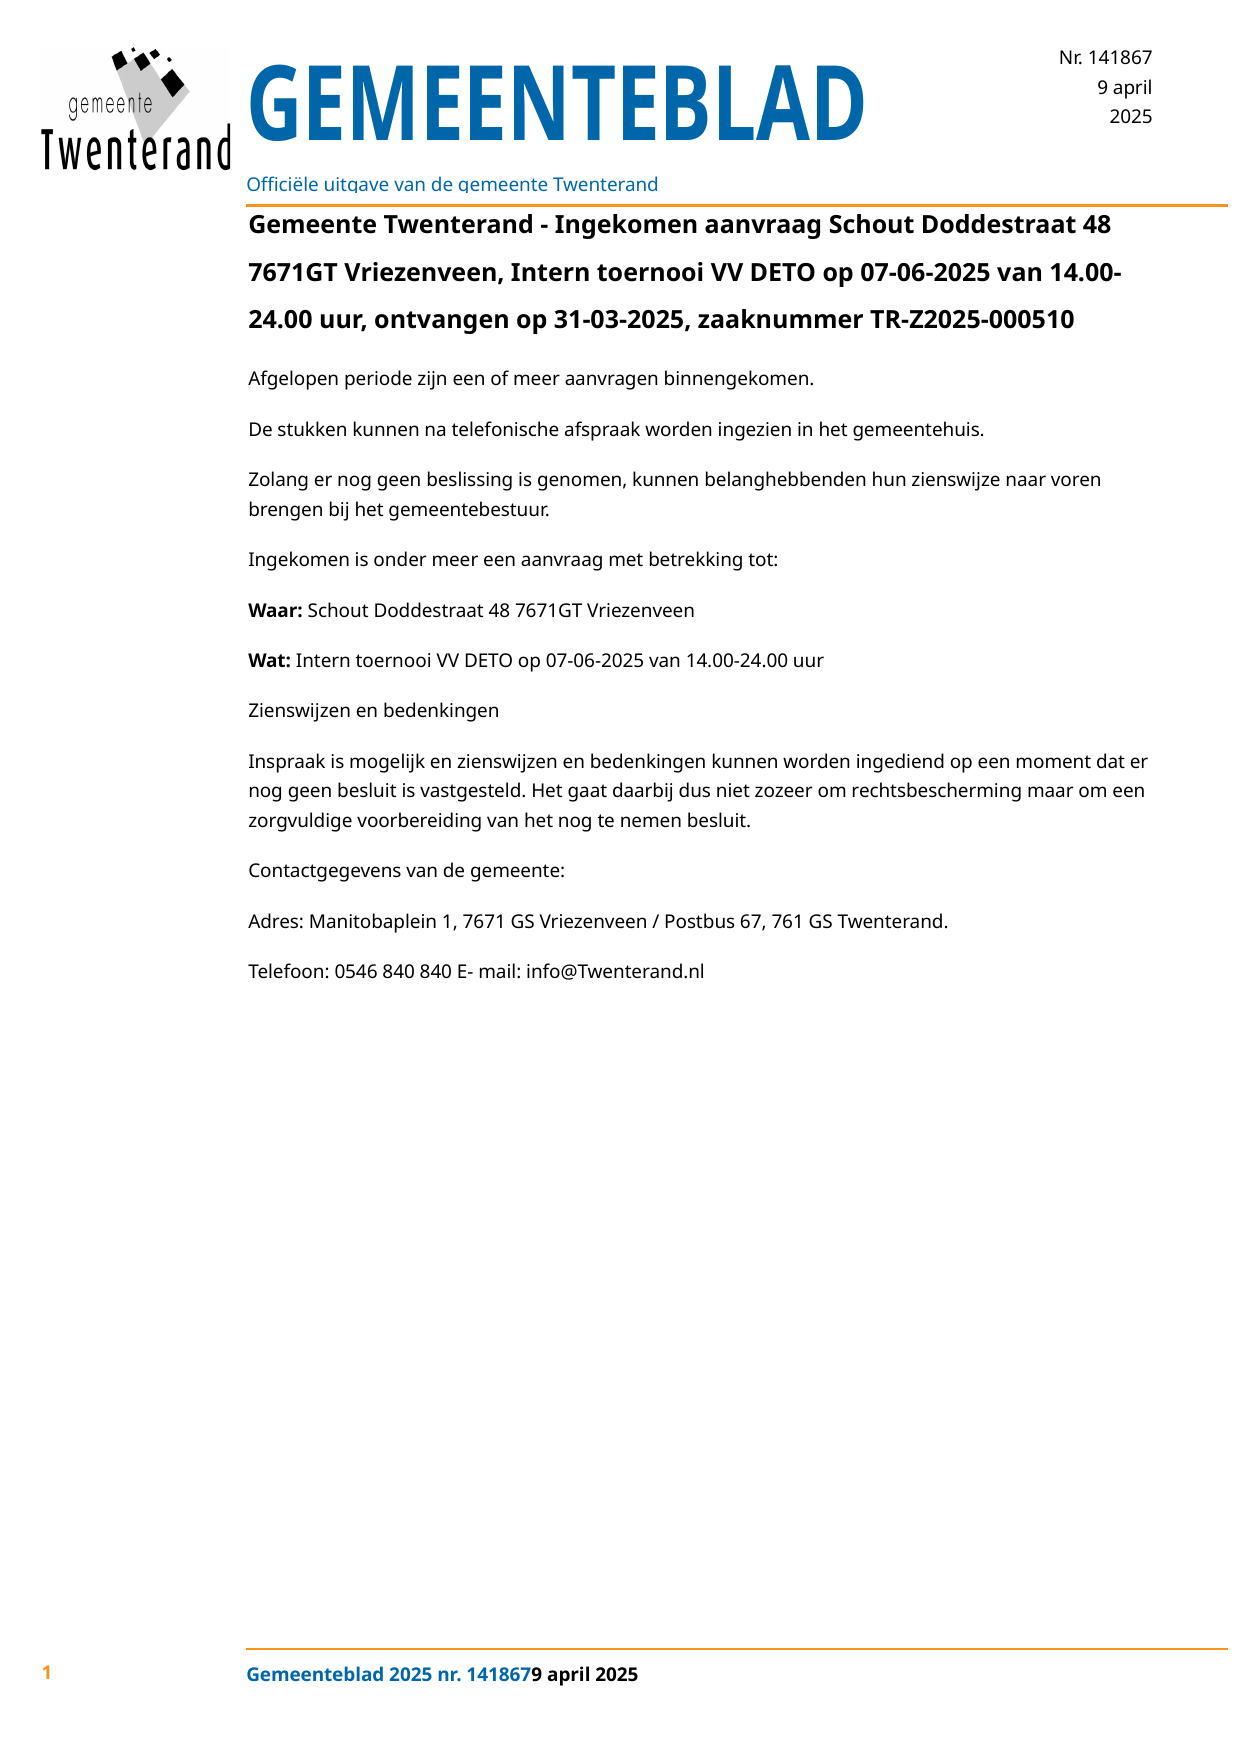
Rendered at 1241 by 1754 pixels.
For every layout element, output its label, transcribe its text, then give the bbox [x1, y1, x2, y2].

text Adres: Manitobaplein 1, 7671 GS Vriezenveen / Postbus 67, 761 GS Twenterand. [248, 908, 1152, 934]
text Zienswijzen en bedenkingen [248, 698, 1152, 723]
text Contactgegevens van de gemeente: [248, 858, 1152, 883]
text De stukken kunnen na telefonische afspraak worden ingezien in het gemeentehuis. [248, 416, 1152, 442]
text Wat: Intern toernooi VV DETO op 07-06-2025 van 14.00-24.00 uur [248, 647, 1152, 673]
text Inspraak is mogelijk en zienswijzen en bedenkingen kunnen worden ingediend op een moment dat er nog geen besluit is vastgesteld. Het gaat daarbij dus niet zozeer om rechtsbescherming maar om een zorgvuldige voorbereiding van het nog te nemen besluit. [248, 748, 1152, 833]
text Gemeente Twenterand - Ingekomen aanvraag Schout Doddestraat 48 7671GT Vriezenveen, Intern toernooi VV DETO op 07-06-2025 van 14.00-24.00 uur, ontvangen op 31-03-2025, zaaknummer TR-Z2025-000510 [248, 207, 1152, 336]
text Waar: Schout Doddestraat 48 7671GT Vriezenveen [248, 597, 1152, 622]
text Afgelopen periode zijn een of meer aanvragen binnengekomen. [248, 366, 1152, 391]
text Telefoon: 0546 840 840 E- mail: info@Twenterand.nl [248, 958, 1152, 984]
picture [41, 47, 231, 172]
text Zolang er nog geen beslissing is genomen, kunnen belanghebbenden hun zienswijze naar voren brengen bij het gemeentebestuur. [248, 466, 1152, 522]
text Ingekomen is onder meer een aanvraag met betrekking tot: [248, 546, 1152, 572]
